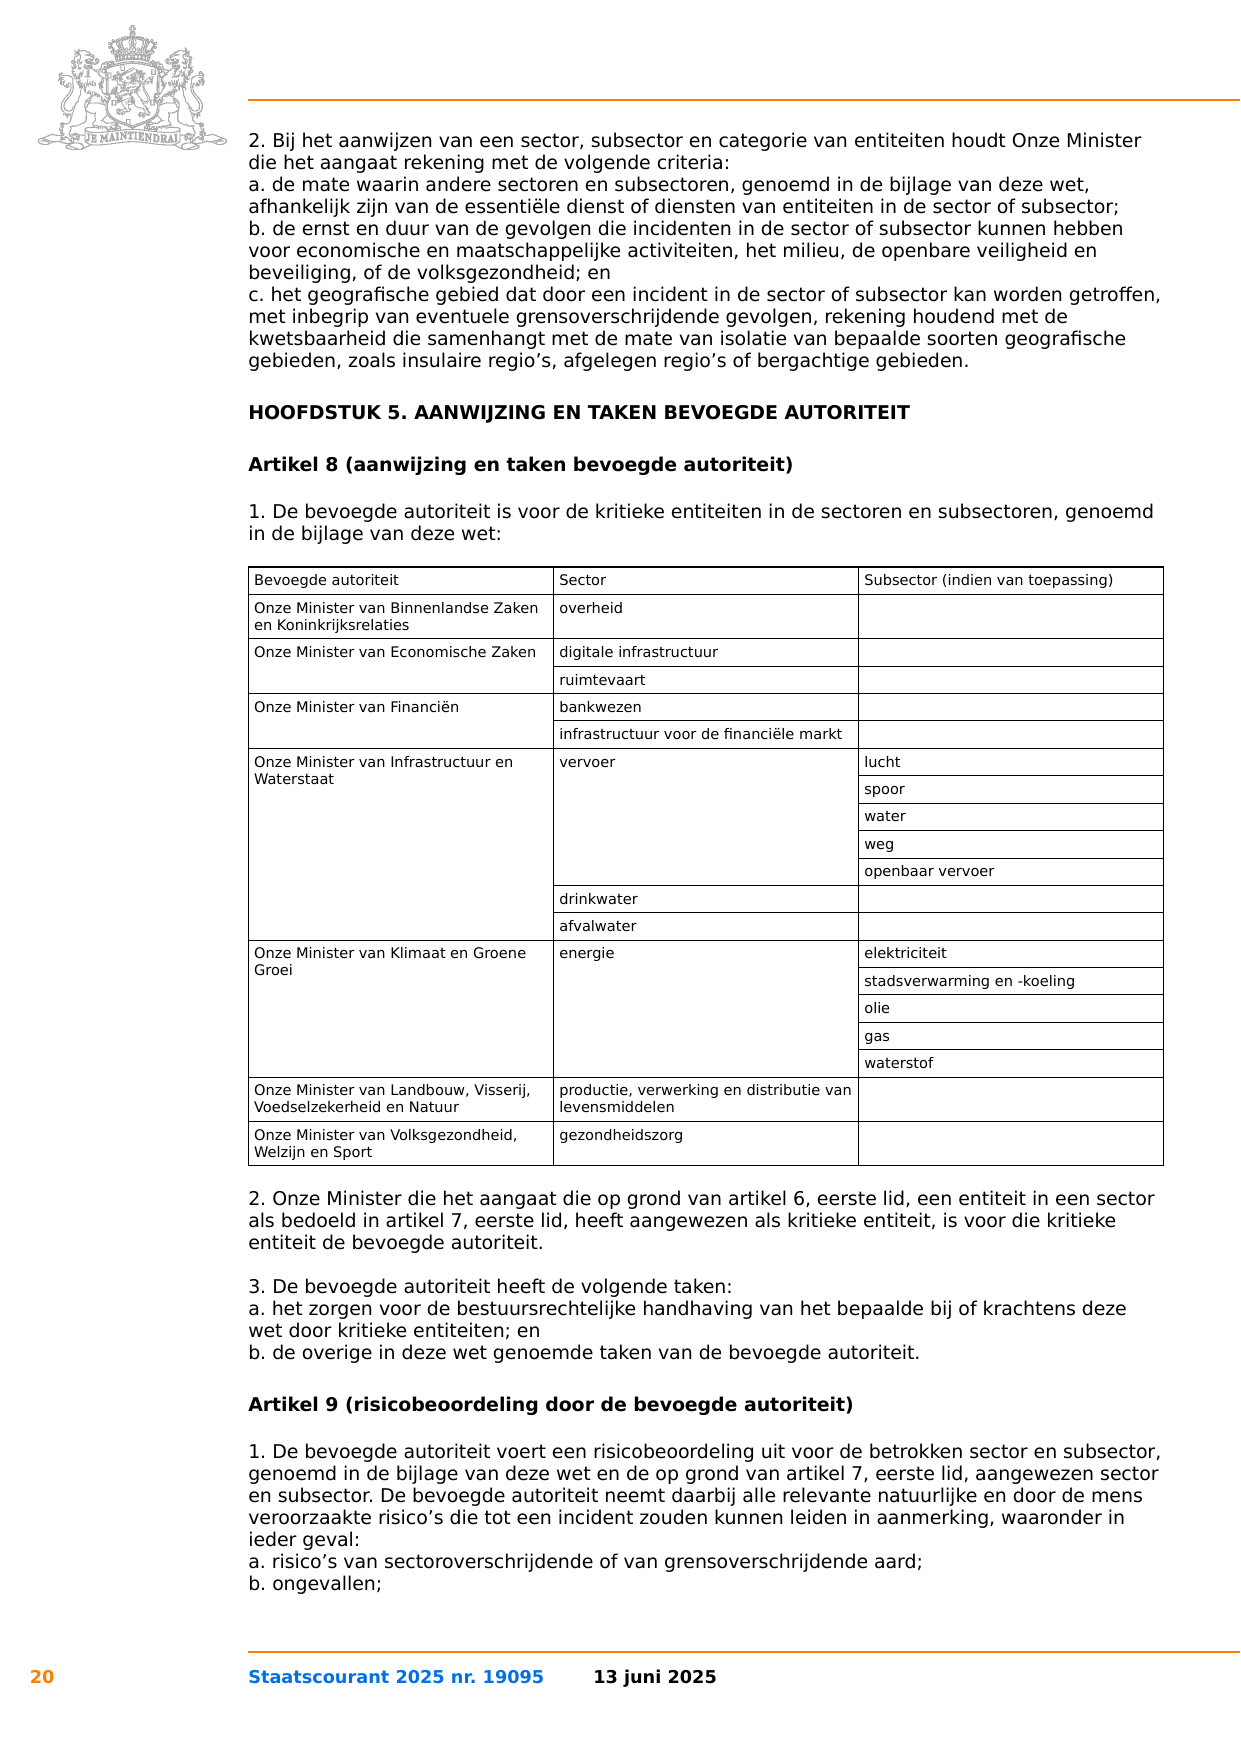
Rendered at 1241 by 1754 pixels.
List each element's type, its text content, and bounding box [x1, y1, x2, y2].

table_header Bevoegde autoriteit [249, 568, 553, 594]
table_cell [859, 886, 1163, 912]
table_cell vervoer [554, 749, 858, 885]
table_cell infrastructuur voor de financiële markt [554, 721, 858, 748]
text 1. De bevoegde autoriteit is voor de kritieke entiteiten in de sectoren en subsectoren, genoemd in de bijlage van deze wet: [248, 501, 1163, 544]
table_cell [859, 595, 1163, 638]
text c. het geografische gebied dat door een incident in de sector of subsector kan worden getroffen, met inbegrip van eventuele grensoverschrijdende gevolgen, rekening houdend met de kwetsbaarheid die samenhangt met de mate van isolatie van bepaalde soorten geografische gebieden, zoals insulaire regio’s, afgelegen regio’s of bergachtige gebieden. [248, 284, 1163, 372]
table_cell elektriciteit [859, 941, 1163, 967]
table_cell ruimtevaart [554, 667, 858, 693]
text 1. De bevoegde autoriteit voert een risicobeoordeling uit voor de betrokken sector en subsector, genoemd in de bijlage van deze wet en de op grond van artikel 7, eerste lid, aangewezen sector en subsector. De bevoegde autoriteit neemt daarbij alle relevante natuurlijke en door de mens veroorzaakte risico’s die tot een incident zouden kunnen leiden in aanmerking, waaronder in ieder geval: [248, 1441, 1163, 1551]
table_cell [859, 913, 1163, 939]
table_header Subsector (indien van toepassing) [859, 568, 1163, 594]
table_cell waterstof [859, 1050, 1163, 1077]
table_cell energie [554, 941, 858, 1077]
text 3. De bevoegde autoriteit heeft de volgende taken: [248, 1276, 1163, 1298]
table_cell [859, 1078, 1163, 1121]
text b. de overige in deze wet genoemde taken van de bevoegde autoriteit. [248, 1342, 1163, 1364]
text b. ongevallen; [248, 1573, 1163, 1595]
table_cell [859, 721, 1163, 748]
table_cell weg [859, 831, 1163, 857]
subtitle Artikel 9 (risicobeoordeling door de bevoegde autoriteit) [248, 1394, 1163, 1416]
table_cell Onze Minister van Infrastructuur en Waterstaat [249, 749, 553, 939]
text b. de ernst en duur van de gevolgen die incidenten in de sector of subsector kunnen hebben voor economische en maatschappelijke activiteiten, het milieu, de openbare veiligheid en beveiliging, of de volksgezondheid; en [248, 218, 1163, 284]
text 2. Onze Minister die het aangaat die op grond van artikel 6, eerste lid, een entiteit in een sector als bedoeld in artikel 7, eerste lid, heeft aangewezen als kritieke entiteit, is voor die kritieke entiteit de bevoegde autoriteit. [248, 1188, 1163, 1254]
table_cell Onze Minister van Economische Zaken [249, 639, 553, 693]
table_cell [859, 667, 1163, 693]
table_cell Onze Minister van Volksgezondheid, Welzijn en Sport [249, 1122, 553, 1165]
text a. risico’s van sectoroverschrijdende of van grensoverschrijdende aard; [248, 1551, 1163, 1573]
table_cell Onze Minister van Financiën [249, 694, 553, 748]
table_cell water [859, 804, 1163, 830]
picture [38, 25, 227, 150]
table_cell lucht [859, 749, 1163, 775]
table_cell drinkwater [554, 886, 858, 912]
table_cell [859, 1122, 1163, 1165]
text 2. Bij het aanwijzen van een sector, subsector en categorie van entiteiten houdt Onze Minister die het aangaat rekening met de volgende criteria: [248, 130, 1163, 174]
table_cell Onze Minister van Klimaat en Groene Groei [249, 941, 553, 1077]
table_cell [859, 639, 1163, 666]
table_cell gezondheidszorg [554, 1122, 858, 1165]
table_cell gas [859, 1023, 1163, 1049]
subtitle Artikel 8 (aanwijzing en taken bevoegde autoriteit) [248, 454, 1163, 476]
table_cell openbaar vervoer [859, 859, 1163, 885]
table_cell Onze Minister van Binnenlandse Zaken en Koninkrijksrelaties [249, 595, 553, 638]
table_cell afvalwater [554, 913, 858, 939]
table_cell bankwezen [554, 694, 858, 720]
table_cell digitale infrastructuur [554, 639, 858, 666]
text a. de mate waarin andere sectoren en subsectoren, genoemd in de bijlage van deze wet, afhankelijk zijn van de essentiële dienst of diensten van entiteiten in de sector of subsector; [248, 174, 1163, 218]
table_cell stadsverwarming en -koeling [859, 968, 1163, 994]
text a. het zorgen voor de bestuursrechtelijke handhaving van het bepaalde bij of krachtens deze wet door kritieke entiteiten; en [248, 1298, 1163, 1342]
table_header Sector [554, 568, 858, 594]
table_cell productie, verwerking en distributie van levensmiddelen [554, 1078, 858, 1121]
subtitle HOOFDSTUK 5. AANWIJZING EN TAKEN BEVOEGDE AUTORITEIT [248, 402, 1163, 424]
table_cell Onze Minister van Landbouw, Visserij, Voedselzekerheid en Natuur [249, 1078, 553, 1121]
table_cell spoor [859, 776, 1163, 803]
table_cell [859, 694, 1163, 720]
table_cell overheid [554, 595, 858, 638]
table_cell olie [859, 995, 1163, 1022]
